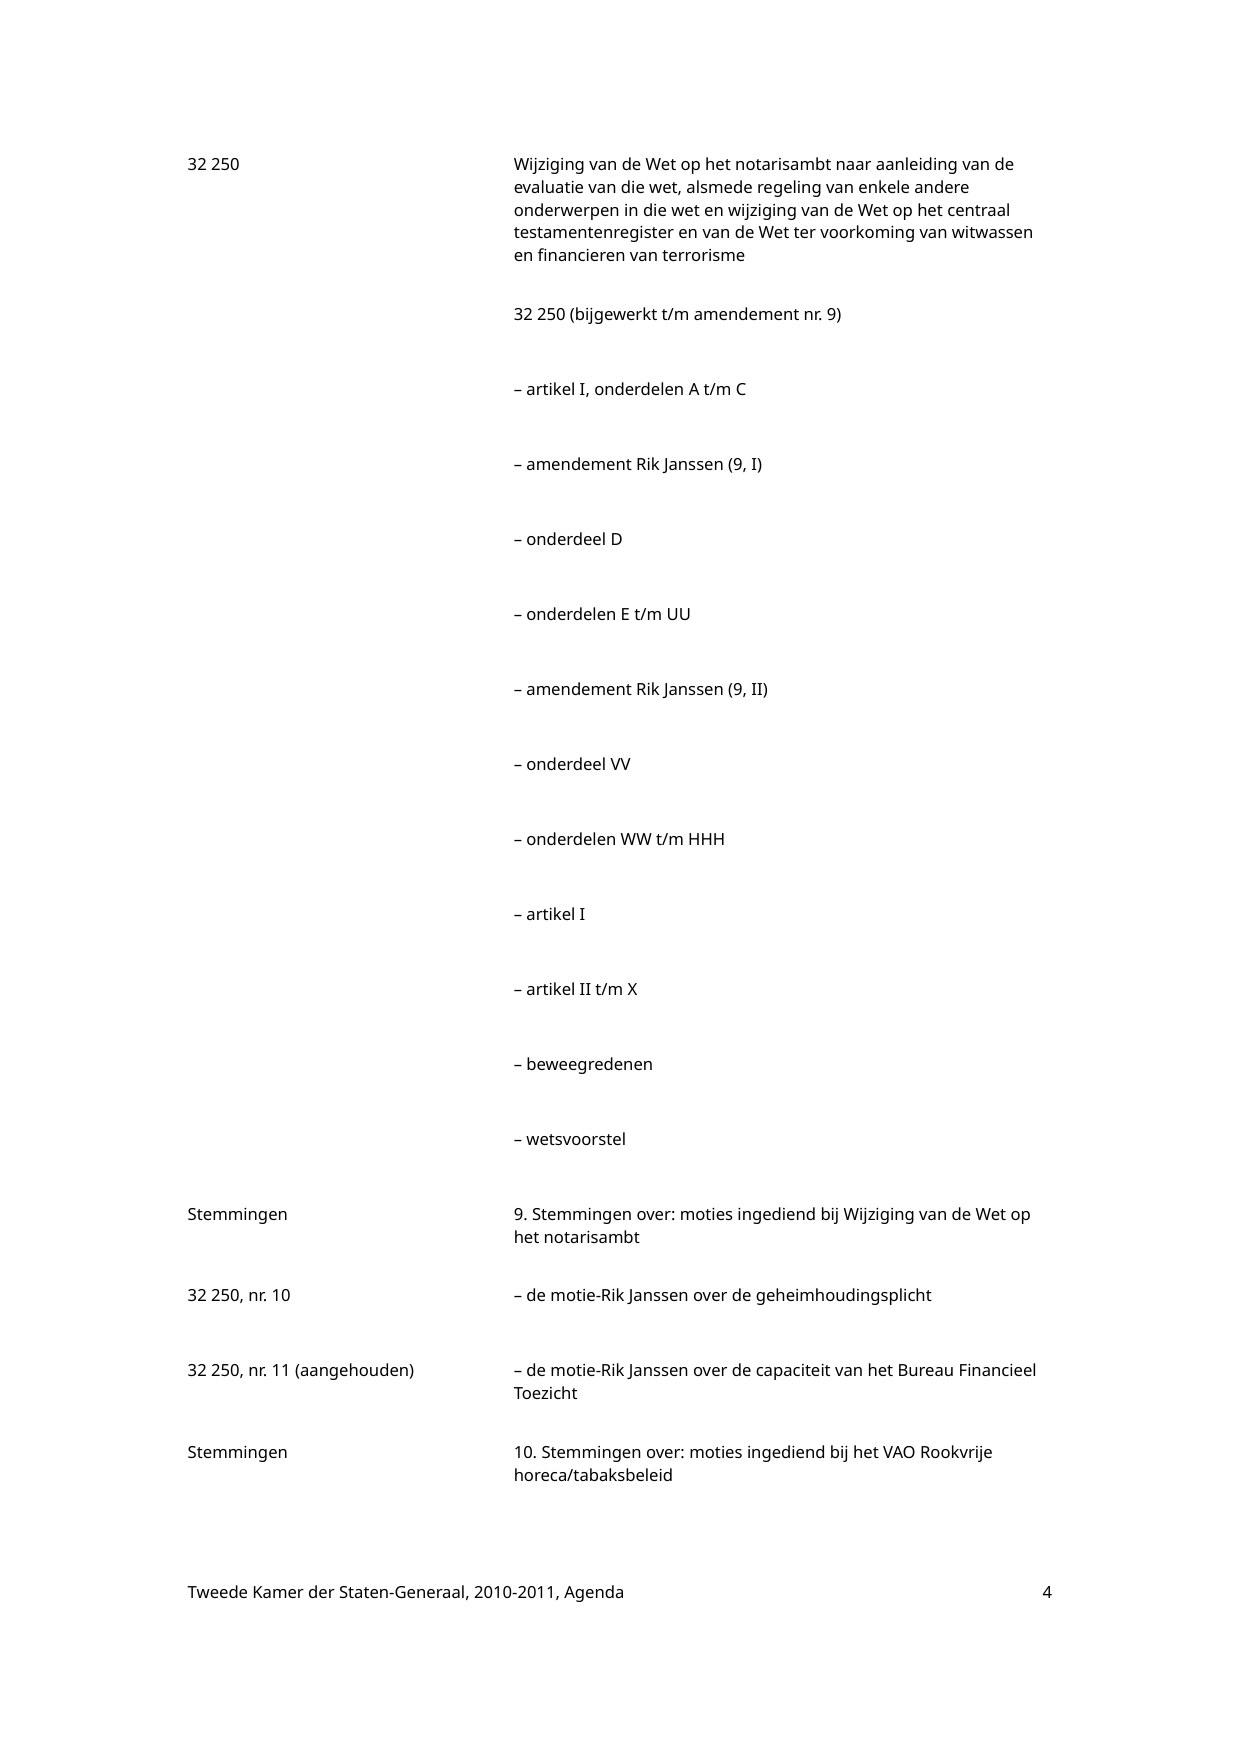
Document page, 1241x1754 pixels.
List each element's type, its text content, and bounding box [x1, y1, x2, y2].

table_cell [490, 675, 510, 749]
table_cell [188, 750, 490, 824]
table_cell [490, 825, 510, 899]
table_cell [490, 1356, 510, 1437]
table_cell [490, 600, 510, 674]
table_cell Stemmingen [188, 1200, 490, 1281]
table_cell [188, 450, 490, 524]
table_cell – onderdelen E t/m UU [510, 600, 1053, 674]
table_cell [188, 300, 490, 374]
table_cell 32 250 [188, 150, 490, 299]
table_cell – wetsvoorstel [510, 1125, 1053, 1199]
table_cell [490, 450, 510, 524]
table_cell [188, 525, 490, 599]
table_cell Stemmingen [188, 1438, 490, 1519]
table_cell [490, 525, 510, 599]
table_cell [188, 975, 490, 1049]
table_cell [490, 1200, 510, 1281]
table_cell – amendement Rik Janssen (9, II) [510, 675, 1053, 749]
table_cell – amendement Rik Janssen (9, I) [510, 450, 1053, 524]
table_cell [490, 300, 510, 374]
table_cell [490, 375, 510, 449]
table_cell – onderdeel D [510, 525, 1053, 599]
table_cell [490, 900, 510, 974]
table_cell [188, 1125, 490, 1199]
table_cell Wijziging van de Wet op het notarisambt naar aanleiding van de evaluatie van die wet, alsmede regeling van enkele andere onderwerpen in die wet en wijziging van de Wet op het centraal testamentenregister en van de Wet ter voorkoming van witwassen en financieren van terrorisme [510, 150, 1053, 299]
table_cell – artikel I [510, 900, 1053, 974]
table_cell [188, 1050, 490, 1124]
table_cell [188, 900, 490, 974]
table_cell – onderdeel VV [510, 750, 1053, 824]
table_cell [188, 600, 490, 674]
table_cell [188, 825, 490, 899]
table_cell 32 250, nr. 10 [188, 1281, 490, 1356]
table_cell [490, 1050, 510, 1124]
table_cell – onderdelen WW t/m HHH [510, 825, 1053, 899]
table_cell – de motie-Rik Janssen over de capaciteit van het Bureau Financieel Toezicht [510, 1356, 1053, 1437]
table_cell [490, 750, 510, 824]
table_cell 9. Stemmingen over: moties ingediend bij Wijziging van de Wet op het notarisambt [510, 1200, 1053, 1281]
table_cell [490, 1281, 510, 1356]
table_cell [490, 1125, 510, 1199]
table_cell [188, 375, 490, 449]
table_cell – beweegredenen [510, 1050, 1053, 1124]
table_cell [490, 150, 510, 299]
table_cell [490, 1438, 510, 1519]
table_cell 10. Stemmingen over: moties ingediend bij het VAO Rookvrije horeca/tabaksbeleid [510, 1438, 1053, 1519]
table_cell – artikel I, onderdelen A t/m C [510, 375, 1053, 449]
table_cell – artikel II t/m X [510, 975, 1053, 1049]
table_cell 32 250 (bijgewerkt t/m amendement nr. 9) [510, 300, 1053, 374]
table_cell [188, 675, 490, 749]
table_cell 32 250, nr. 11 (aangehouden) [188, 1356, 490, 1437]
table_cell [490, 975, 510, 1049]
table_cell – de motie-Rik Janssen over de geheimhoudingsplicht [510, 1281, 1053, 1356]
